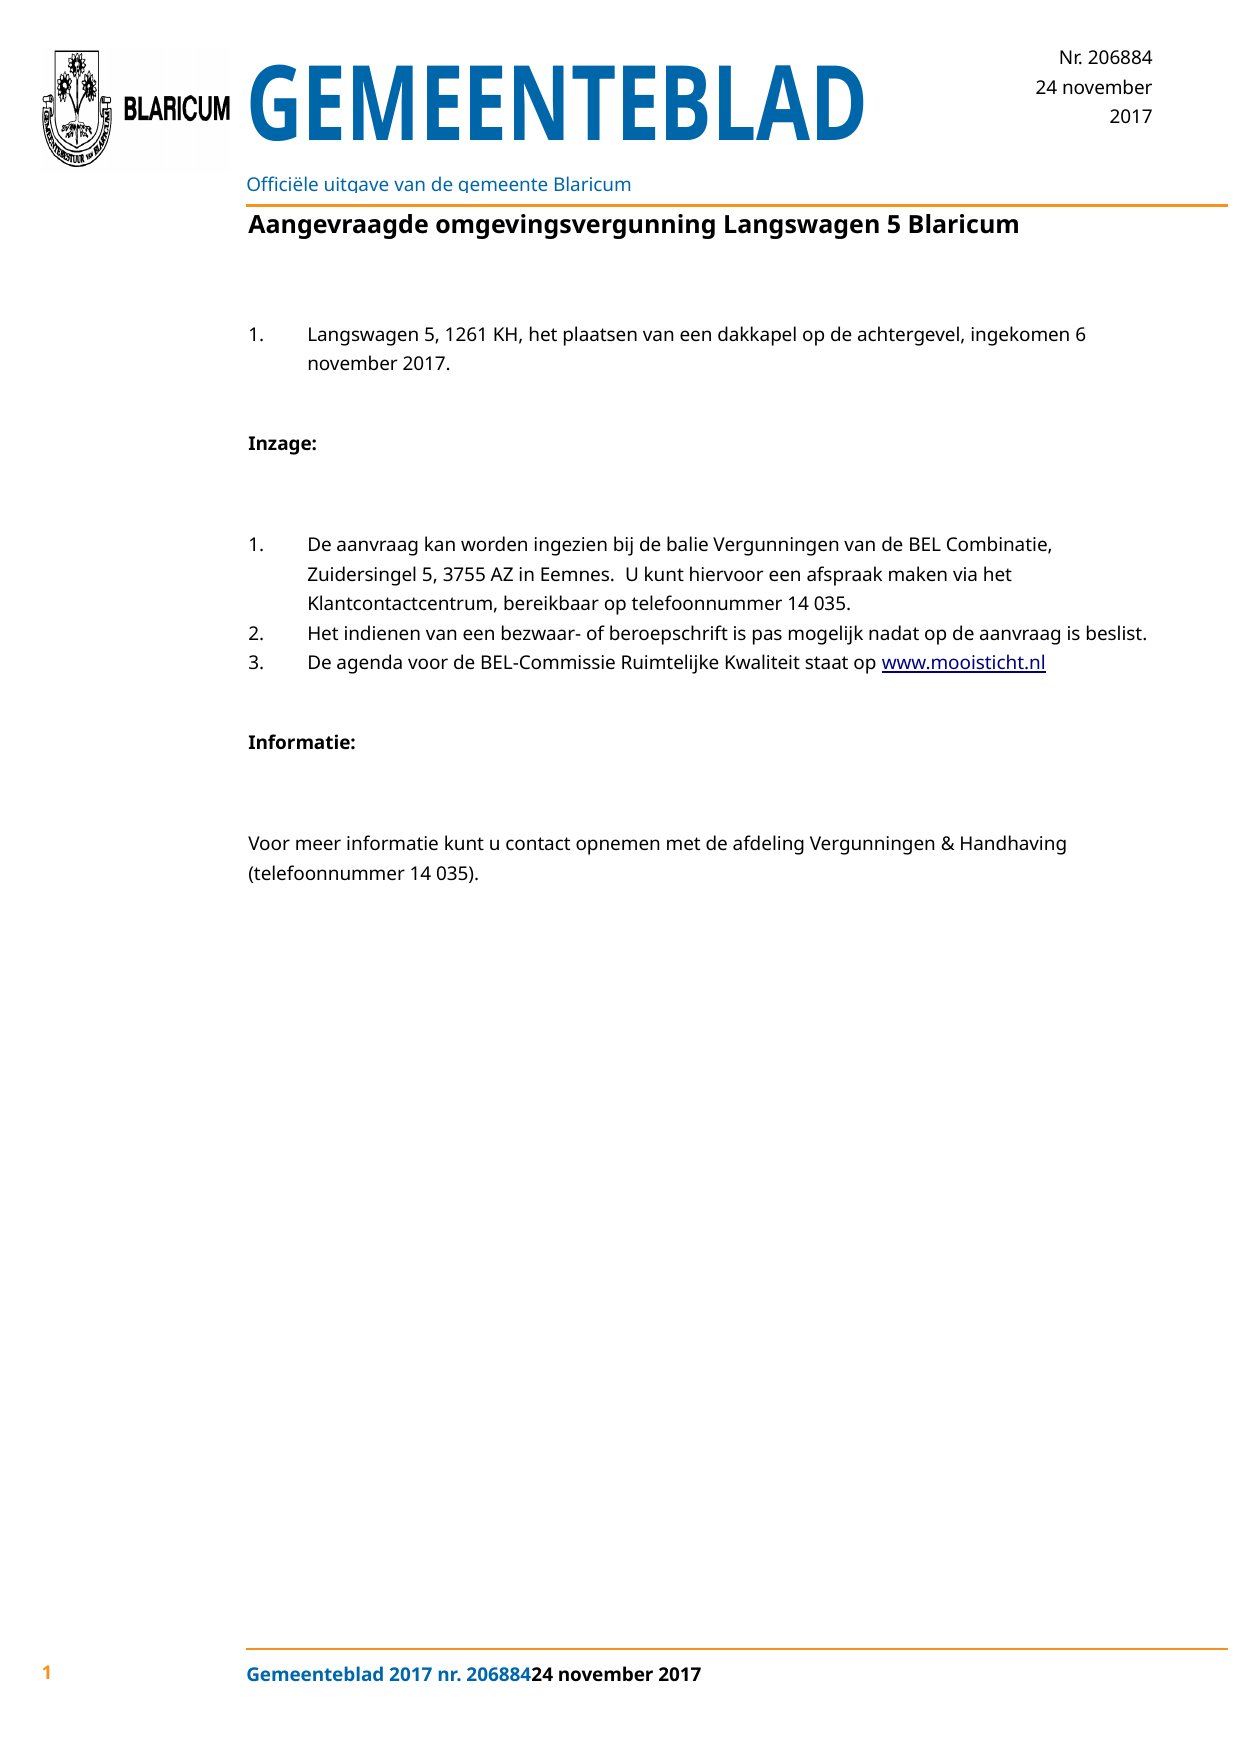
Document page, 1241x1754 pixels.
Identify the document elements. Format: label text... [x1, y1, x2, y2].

list De aanvraag kan worden ingezien bij de balie Vergunningen van de BEL Combinatie, Zuidersingel 5, 3755 AZ in Eemnes. U kunt hiervoor een afspraak maken via het Klantcontactcentrum, bereikbaar op telefoonnummer 14 035. [248, 531, 1152, 616]
picture [41, 47, 231, 172]
list Langswagen 5, 1261 KH, het plaatsen van een dakkapel op de achtergevel, ingekomen 6 november 2017. [248, 321, 1152, 376]
text Aangevraagde omgevingsvergunning Langswagen 5 Blaricum [248, 207, 1152, 241]
text Voor meer informatie kunt u contact opnemen met de afdeling Vergunningen & Handhaving (telefoonnummer 14 035). [248, 830, 1152, 886]
list De agenda voor de BEL-Commissie Ruimtelijke Kwaliteit staat op www.mooisticht.nl [248, 649, 1152, 675]
list Het indienen van een bezwaar- of beroepschrift is pas mogelijk nadat op de aanvraag is beslist. [248, 620, 1152, 646]
text Informatie: [248, 729, 1152, 755]
text Inzage: [248, 430, 1152, 456]
